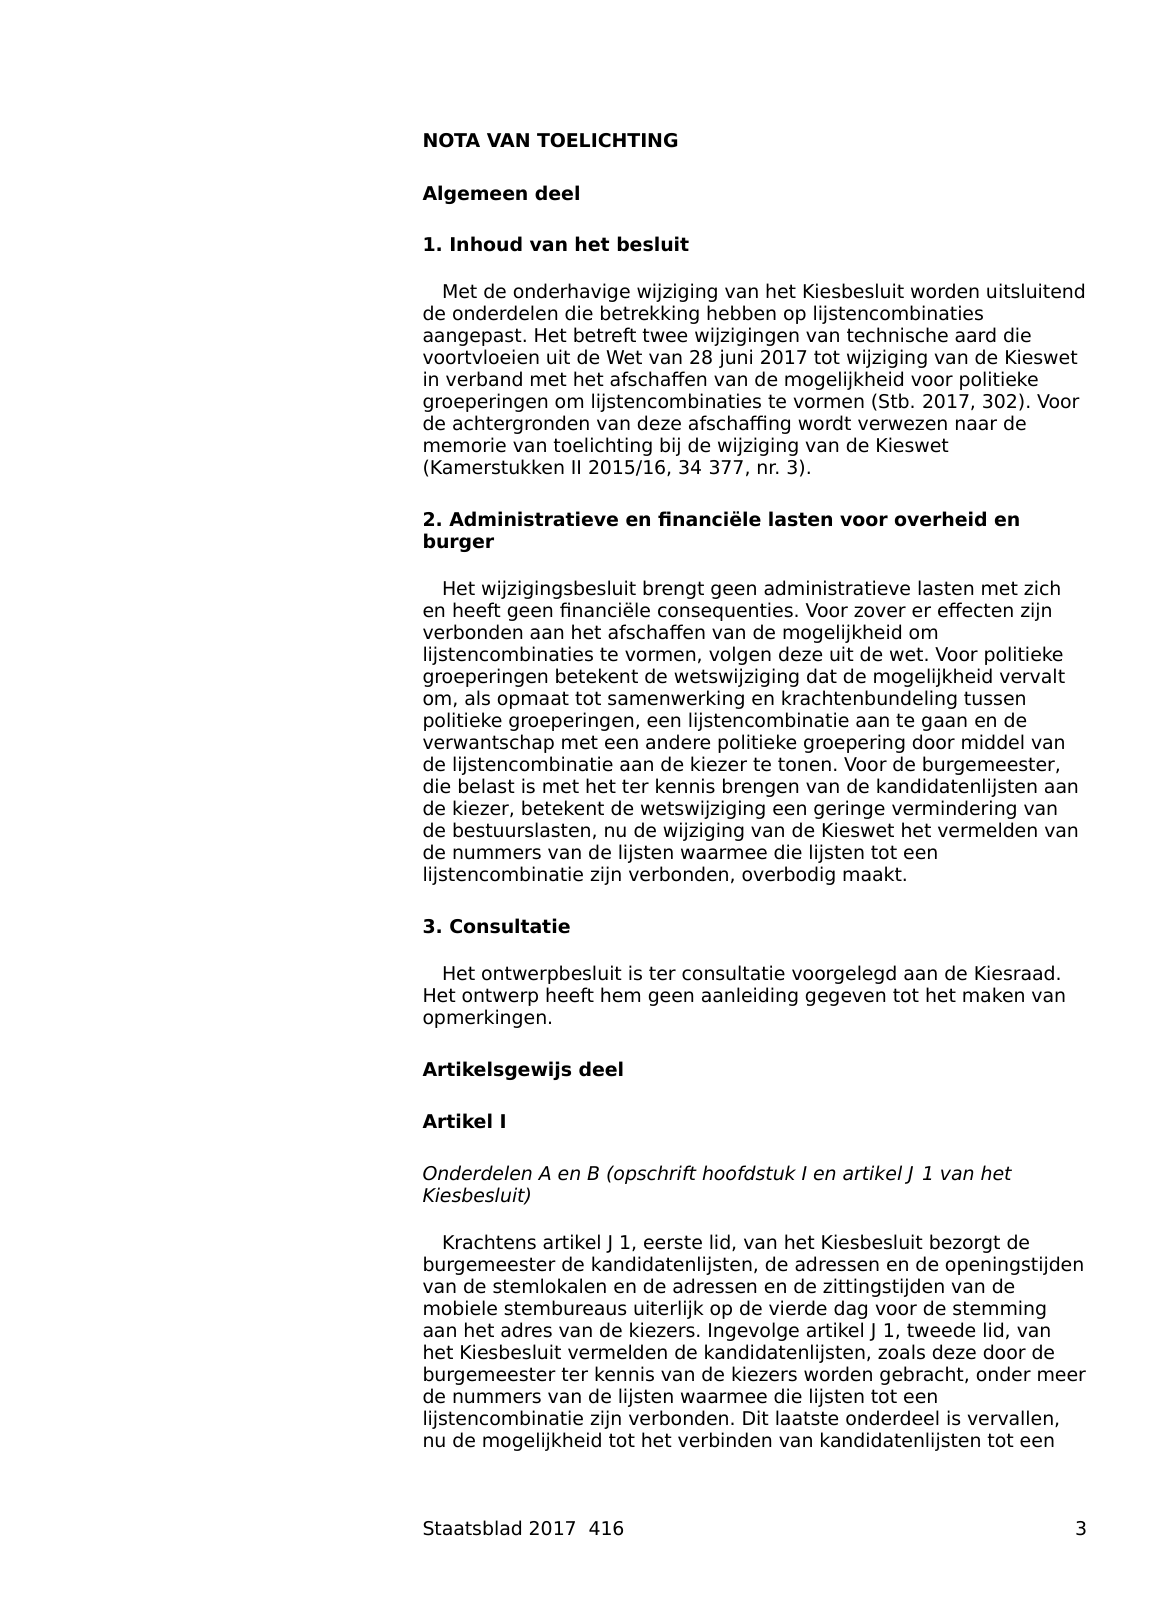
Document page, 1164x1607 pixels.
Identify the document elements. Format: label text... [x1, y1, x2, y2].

text Het wijzigingsbesluit brengt geen administratieve lasten met zich en heeft geen financiële consequenties. Voor zover er effecten zijn verbonden aan het afschaffen van de mogelijkheid om lijstencombinaties te vormen, volgen deze uit de wet. Voor politieke groeperingen betekent de wetswijziging dat de mogelijkheid vervalt om, als opmaat tot samenwerking en krachtenbundeling tussen politieke groeperingen, een lijstencombinatie aan te gaan en de verwantschap met een andere politieke groepering door middel van de lijstencombinatie aan de kiezer te tonen. Voor de burgemeester, die belast is met het ter kennis brengen van de kandidatenlijsten aan de kiezer, betekent de wetswijziging een geringe vermindering van de bestuurslasten, nu de wijziging van de Kieswet het vermelden van de nummers van de lijsten waarmee die lijsten tot een lijstencombinatie zijn verbonden, overbodig maakt. [422, 578, 1087, 886]
subtitle Artikelsgewijs deel [422, 1059, 1087, 1081]
subtitle NOTA VAN TOELICHTING [422, 130, 1087, 152]
text Krachtens artikel J 1, eerste lid, van het Kiesbesluit bezorgt de burgemeester de kandidatenlijsten, de adressen en de openingstijden van de stemlokalen en de adressen en de zittingstijden van de mobiele stembureaus uiterlijk op de vierde dag voor de stemming aan het adres van de kiezers. Ingevolge artikel J 1, tweede lid, van het Kiesbesluit vermelden de kandidatenlijsten, zoals deze door de burgemeester ter kennis van de kiezers worden gebracht, onder meer de nummers van de lijsten waarmee die lijsten tot een lijstencombinatie zijn verbonden. Dit laatste onderdeel is vervallen, nu de mogelijkheid tot het verbinden van kandidatenlijsten tot een [422, 1232, 1087, 1451]
text Het ontwerpbesluit is ter consultatie voorgelegd aan de Kiesraad. Het ontwerp heeft hem geen aanleiding gegeven tot het maken van opmerkingen. [422, 963, 1087, 1029]
subtitle Onderdelen A en B (opschrift hoofdstuk I en artikel J 1 van het Kiesbesluit) [422, 1163, 1087, 1207]
subtitle 1. Inhoud van het besluit [422, 234, 1087, 256]
subtitle 3. Consultatie [422, 916, 1087, 938]
subtitle Algemeen deel [422, 182, 1087, 204]
text Met de onderhavige wijziging van het Kiesbesluit worden uitsluitend de onderdelen die betrekking hebben op lijstencombinaties aangepast. Het betreft twee wijzigingen van technische aard die voortvloeien uit de Wet van 28 juni 2017 tot wijziging van de Kieswet in verband met het afschaffen van de mogelijkheid voor politieke groeperingen om lijstencombinaties te vormen (Stb. 2017, 302). Voor de achtergronden van deze afschaffing wordt verwezen naar de memorie van toelichting bij de wijziging van de Kieswet (Kamerstukken II 2015/16, 34 377, nr. 3). [422, 281, 1087, 479]
subtitle Artikel I [422, 1111, 1087, 1133]
subtitle 2. Administratieve en financiële lasten voor overheid en burger [422, 509, 1087, 553]
